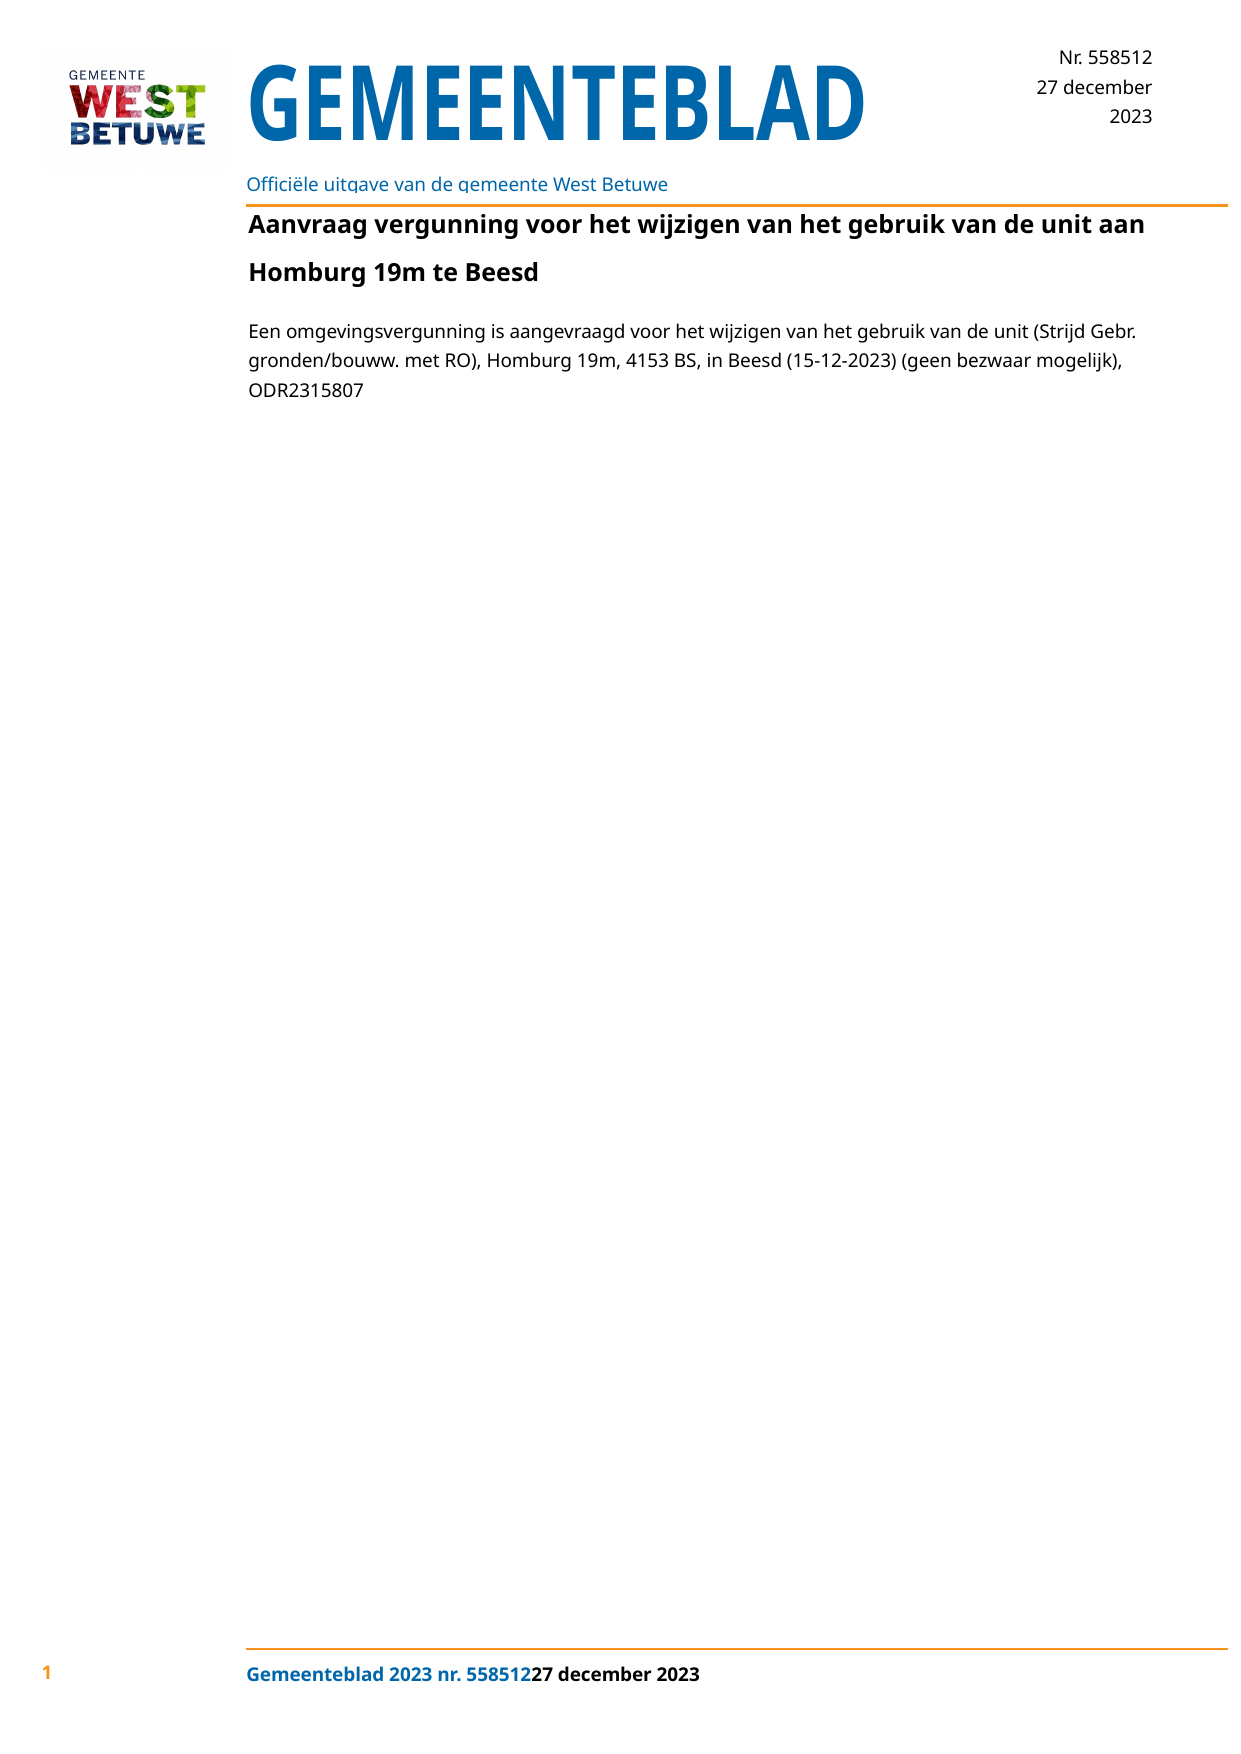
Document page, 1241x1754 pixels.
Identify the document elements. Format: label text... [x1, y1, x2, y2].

picture [41, 47, 231, 172]
text Een omgevingsvergunning is aangevraagd voor het wijzigen van het gebruik van de unit (Strijd Gebr. gronden/bouww. met RO), Homburg 19m, 4153 BS, in Beesd (15-12-2023) (geen bezwaar mogelijk), ODR2315807 [248, 318, 1152, 403]
text Aanvraag vergunning voor het wijzigen van het gebruik van de unit aan Homburg 19m te Beesd [248, 207, 1152, 288]
